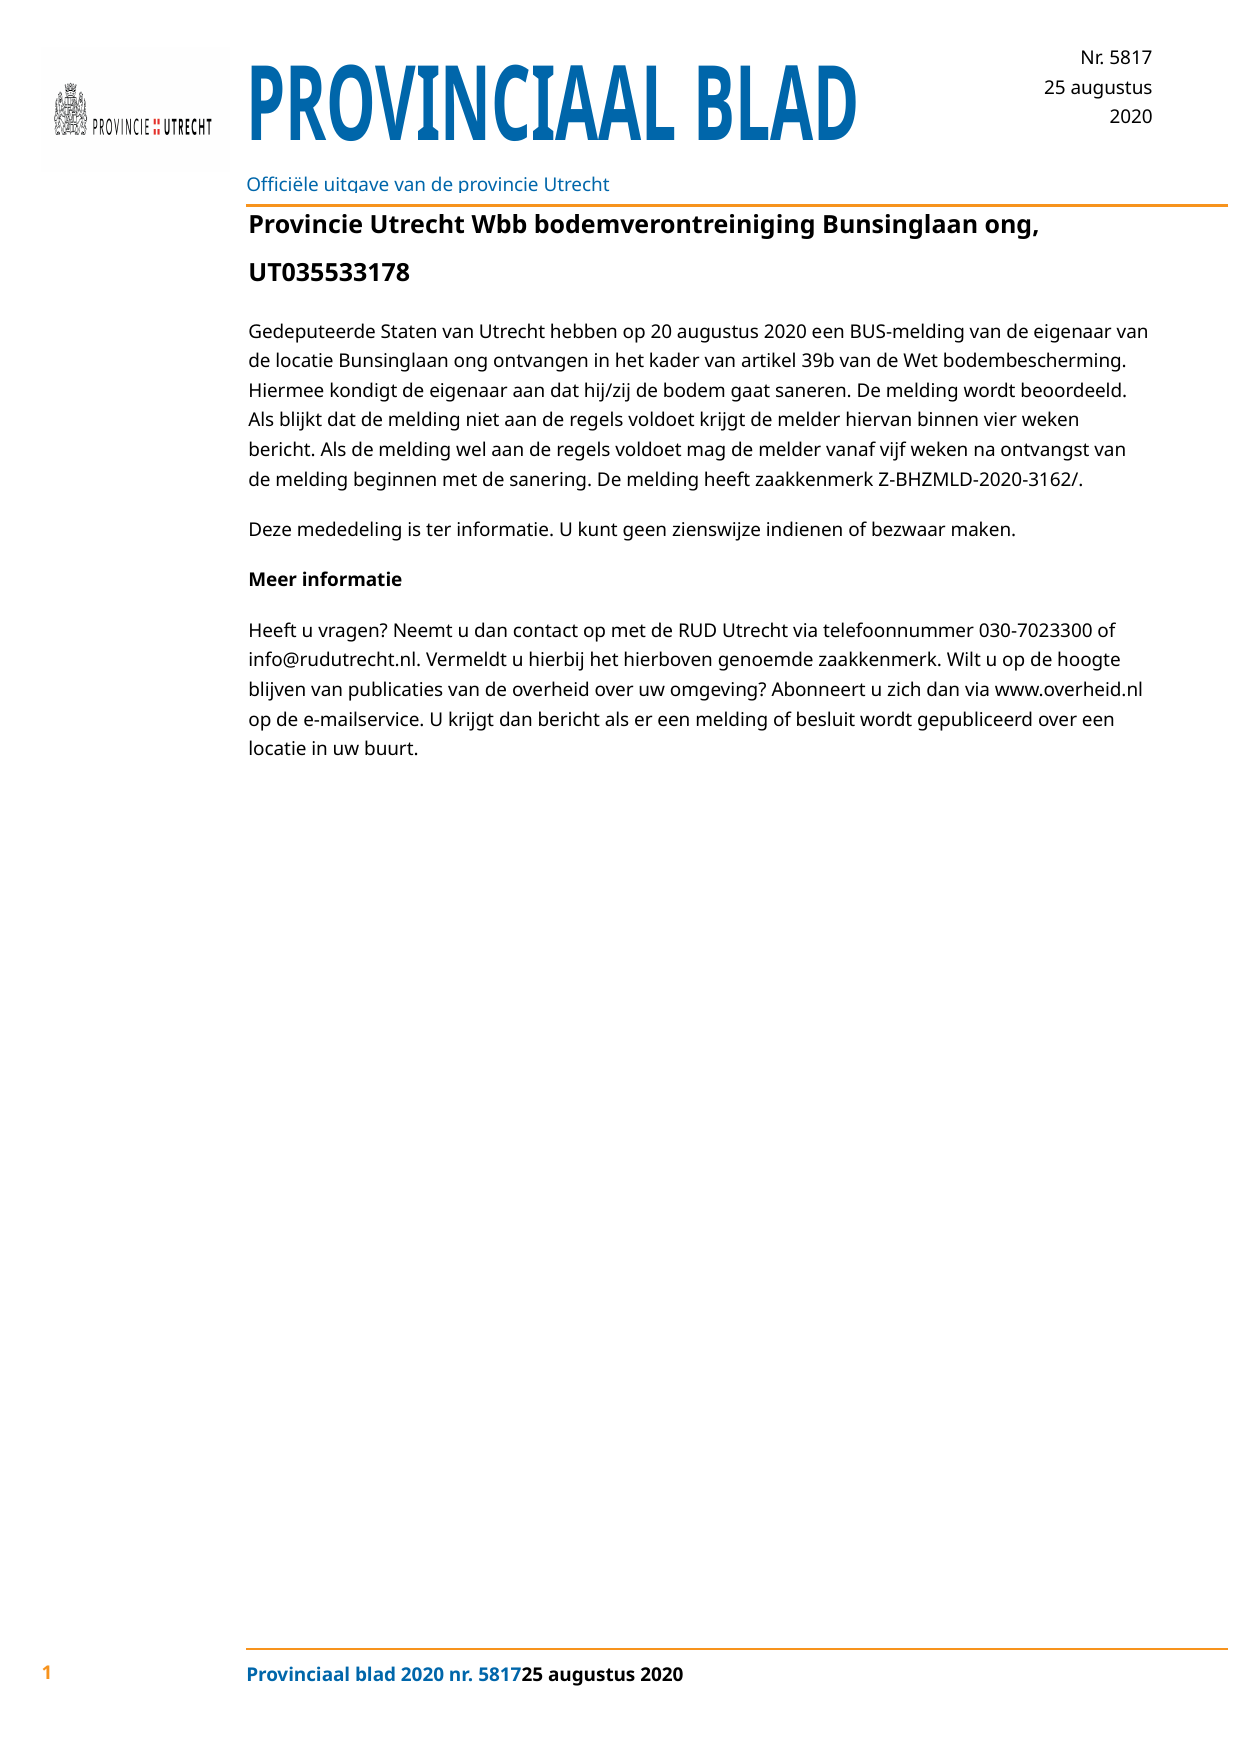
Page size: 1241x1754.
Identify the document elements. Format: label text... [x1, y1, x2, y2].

text Gedeputeerde Staten van Utrecht hebben op 20 augustus 2020 een BUS-melding van de eigenaar van de locatie Bunsinglaan ong ontvangen in het kader van artikel 39b van de Wet bodembescherming. Hiermee kondigt de eigenaar aan dat hij/zij de bodem gaat saneren. De melding wordt beoordeeld. Als blijkt dat de melding niet aan de regels voldoet krijgt de melder hiervan binnen vier weken bericht. Als de melding wel aan de regels voldoet mag de melder vanaf vijf weken na ontvangst van de melding beginnen met de sanering. De melding heeft zaakkenmerk Z-BHZMLD-2020-3162/. [248, 318, 1152, 492]
picture [41, 47, 231, 172]
text Meer informatie [248, 567, 1152, 592]
text Deze mededeling is ter informatie. U kunt geen zienswijze indienen of bezwaar maken. [248, 516, 1152, 542]
text Heeft u vragen? Neemt u dan contact op met de RUD Utrecht via telefoonnummer 030-7023300 of info@rudutrecht.nl. Vermeldt u hierbij het hierboven genoemde zaakkenmerk. Wilt u op de hoogte blijven van publicaties van de overheid over uw omgeving? Abonneert u zich dan via www.overheid.nl op de e-mailservice. U krijgt dan bericht als er een melding of besluit wordt gepubliceerd over een locatie in uw buurt. [248, 617, 1152, 761]
text Provincie Utrecht Wbb bodemverontreiniging Bunsinglaan ong, UT035533178 [248, 207, 1152, 288]
